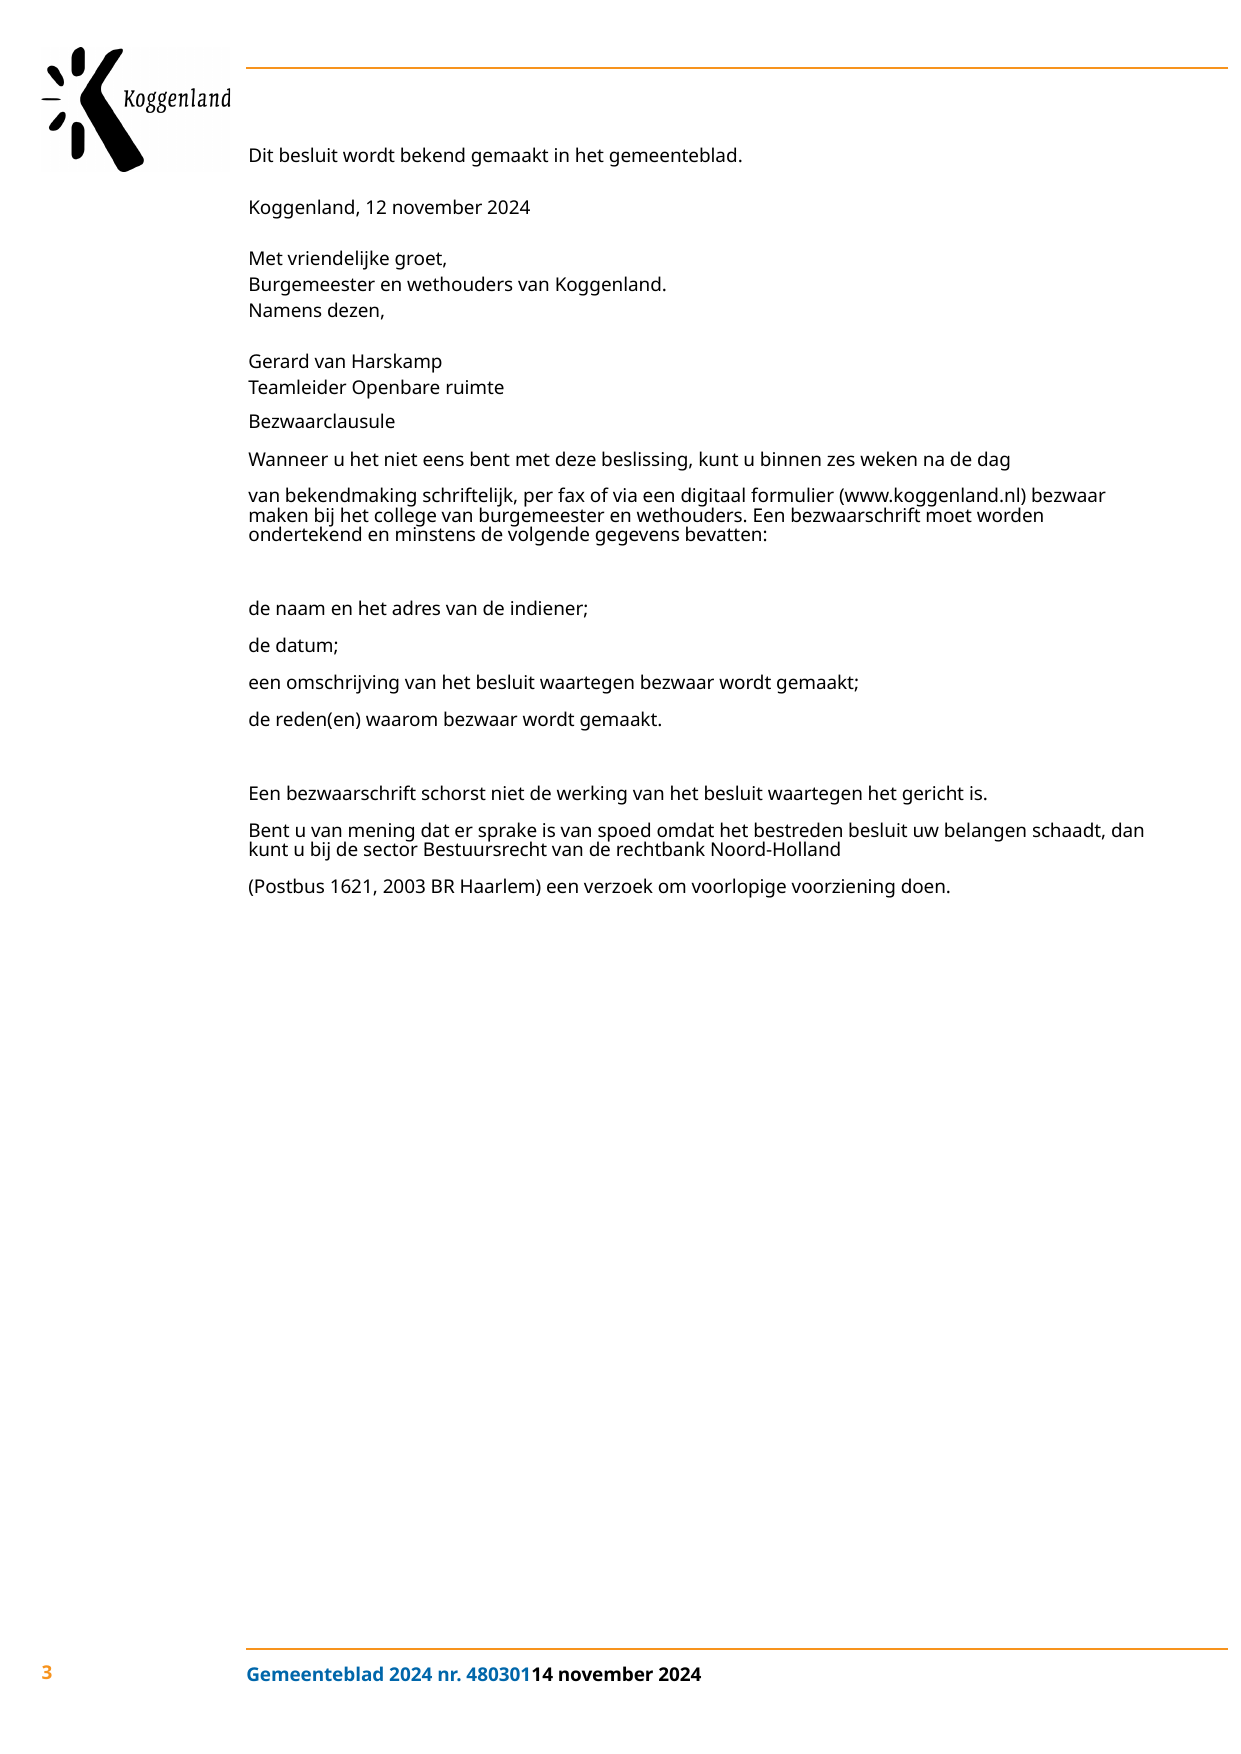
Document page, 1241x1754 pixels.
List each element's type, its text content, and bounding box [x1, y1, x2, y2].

text de datum; [248, 637, 1152, 656]
text de reden(en) waarom bezwaar wordt gemaakt. [248, 711, 1152, 730]
text Namens dezen, [248, 297, 1152, 323]
text Wanneer u het niet eens bent met deze beslissing, kunt u binnen zes weken na de dag [248, 451, 1152, 470]
text Bezwaarclausule [248, 413, 1152, 433]
text van bekendmaking schriftelijk, per fax of via een digitaal formulier (www.koggenland.nl) bezwaar maken bij het college van burgemeester en wethouders. Een bezwaarschrift moet worden ondertekend en minstens de volgende gegevens bevatten: [248, 487, 1152, 545]
text Bent u van mening dat er sprake is van spoed omdat het bestreden besluit uw belangen schaadt, dan kunt u bij de sector Bestuursrecht van de rechtbank Noord-Holland [248, 822, 1152, 860]
text Gerard van Harskamp [248, 348, 1152, 374]
picture [41, 47, 231, 172]
text Teamleider Openbare ruimte [248, 374, 1152, 400]
text Dit besluit wordt bekend gemaakt in het gemeenteblad. [248, 143, 1152, 168]
text Burgemeester en wethouders van Koggenland. [248, 271, 1152, 297]
text een omschrijving van het besluit waartegen bezwaar wordt gemaakt; [248, 674, 1152, 693]
text Koggenland, 12 november 2024 [248, 194, 1152, 220]
text (Postbus 1621, 2003 BR Haarlem) een verzoek om voorlopige voorziening doen. [248, 878, 1152, 897]
text de naam en het adres van de indiener; [248, 600, 1152, 619]
text Met vriendelijke groet, [248, 246, 1152, 271]
text Een bezwaarschrift schorst niet de werking van het besluit waartegen het gericht is. [248, 785, 1152, 804]
